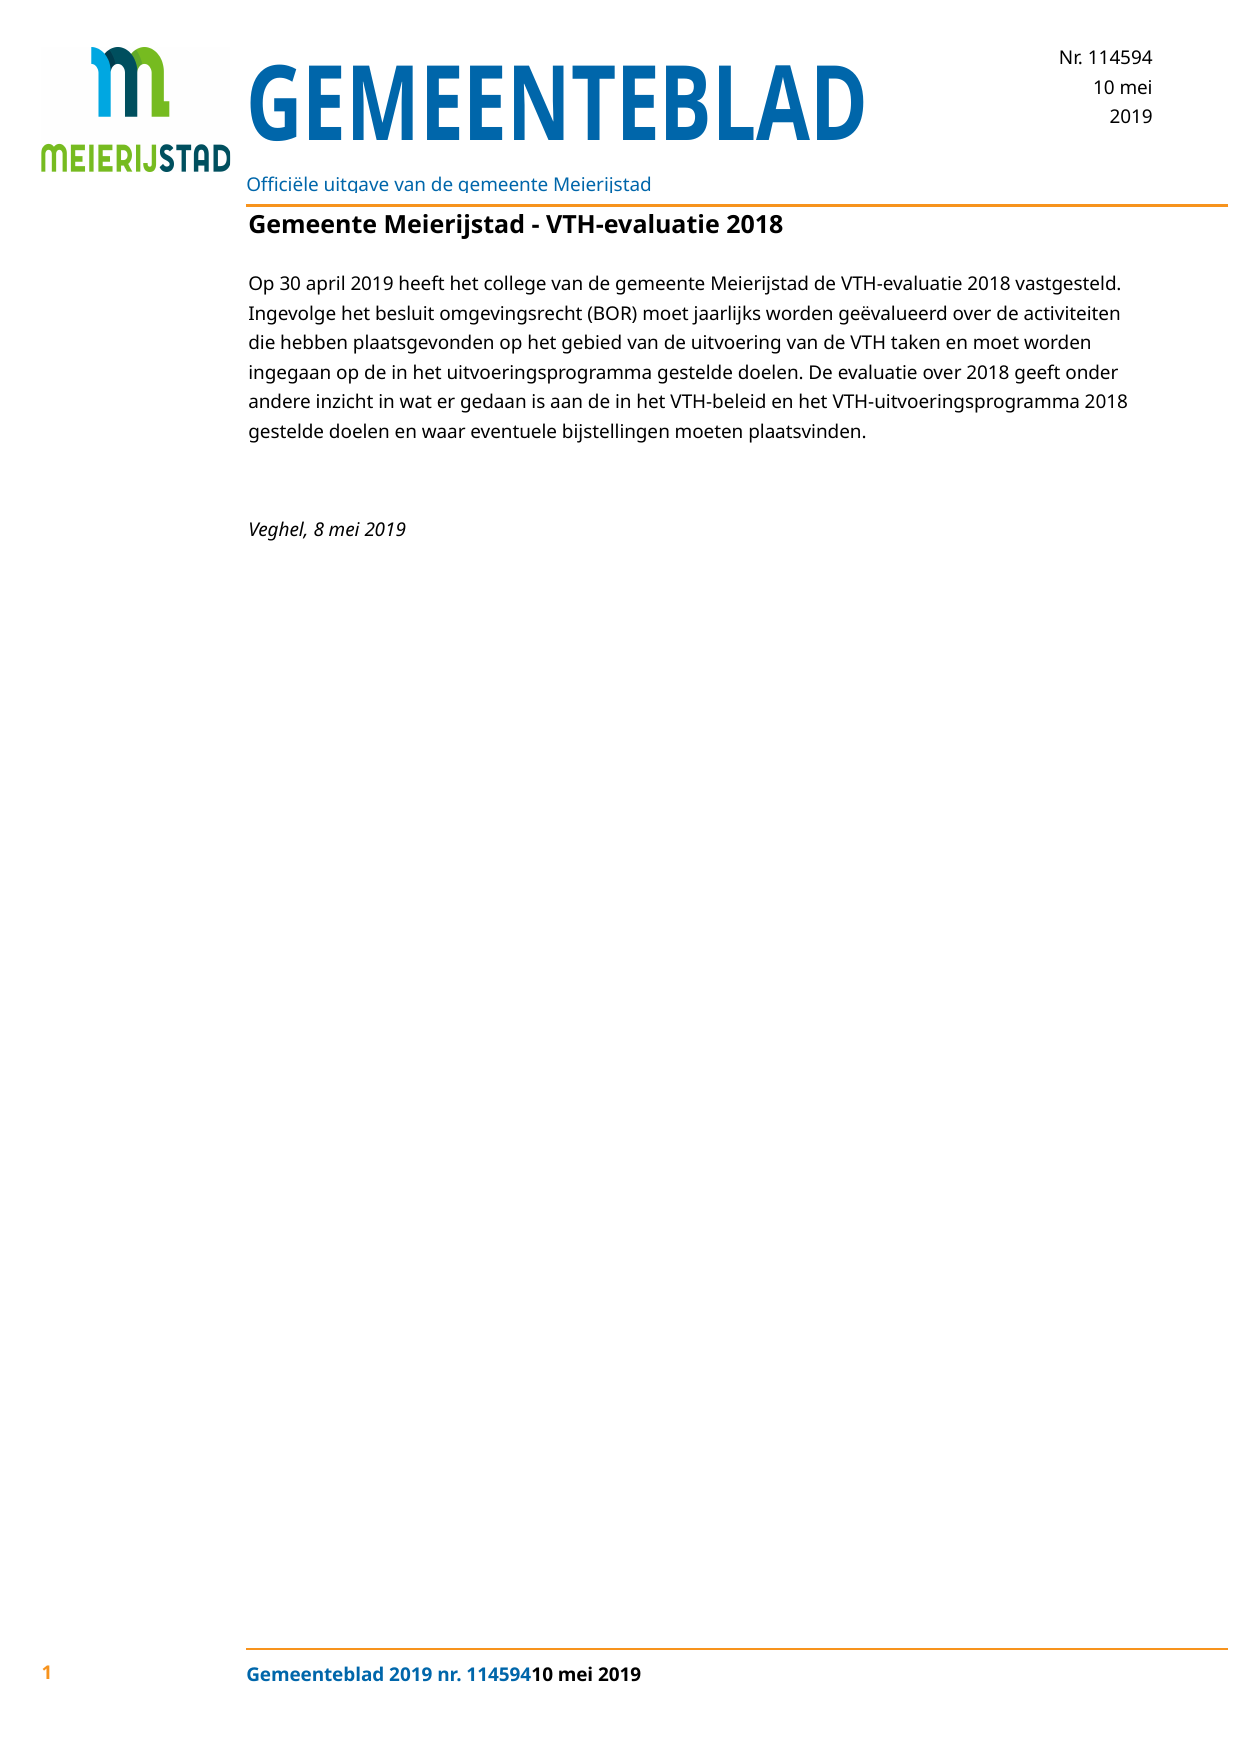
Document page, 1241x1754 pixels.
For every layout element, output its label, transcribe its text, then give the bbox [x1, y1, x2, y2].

text Veghel, 8 mei 2019 [248, 516, 1152, 542]
picture [41, 47, 231, 172]
text Gemeente Meierijstad - VTH-evaluatie 2018 [248, 207, 1152, 241]
text Op 30 april 2019 heeft het college van de gemeente Meierijstad de VTH-evaluatie 2018 vastgesteld. Ingevolge het besluit omgevingsrecht (BOR) moet jaarlijks worden geëvalueerd over de activiteiten die hebben plaatsgevonden op het gebied van de uitvoering van de VTH taken en moet worden ingegaan op de in het uitvoeringsprogramma gestelde doelen. De evaluatie over 2018 geeft onder andere inzicht in wat er gedaan is aan de in het VTH-beleid en het VTH-uitvoeringsprogramma 2018 gestelde doelen en waar eventuele bijstellingen moeten plaatsvinden. [248, 270, 1152, 444]
